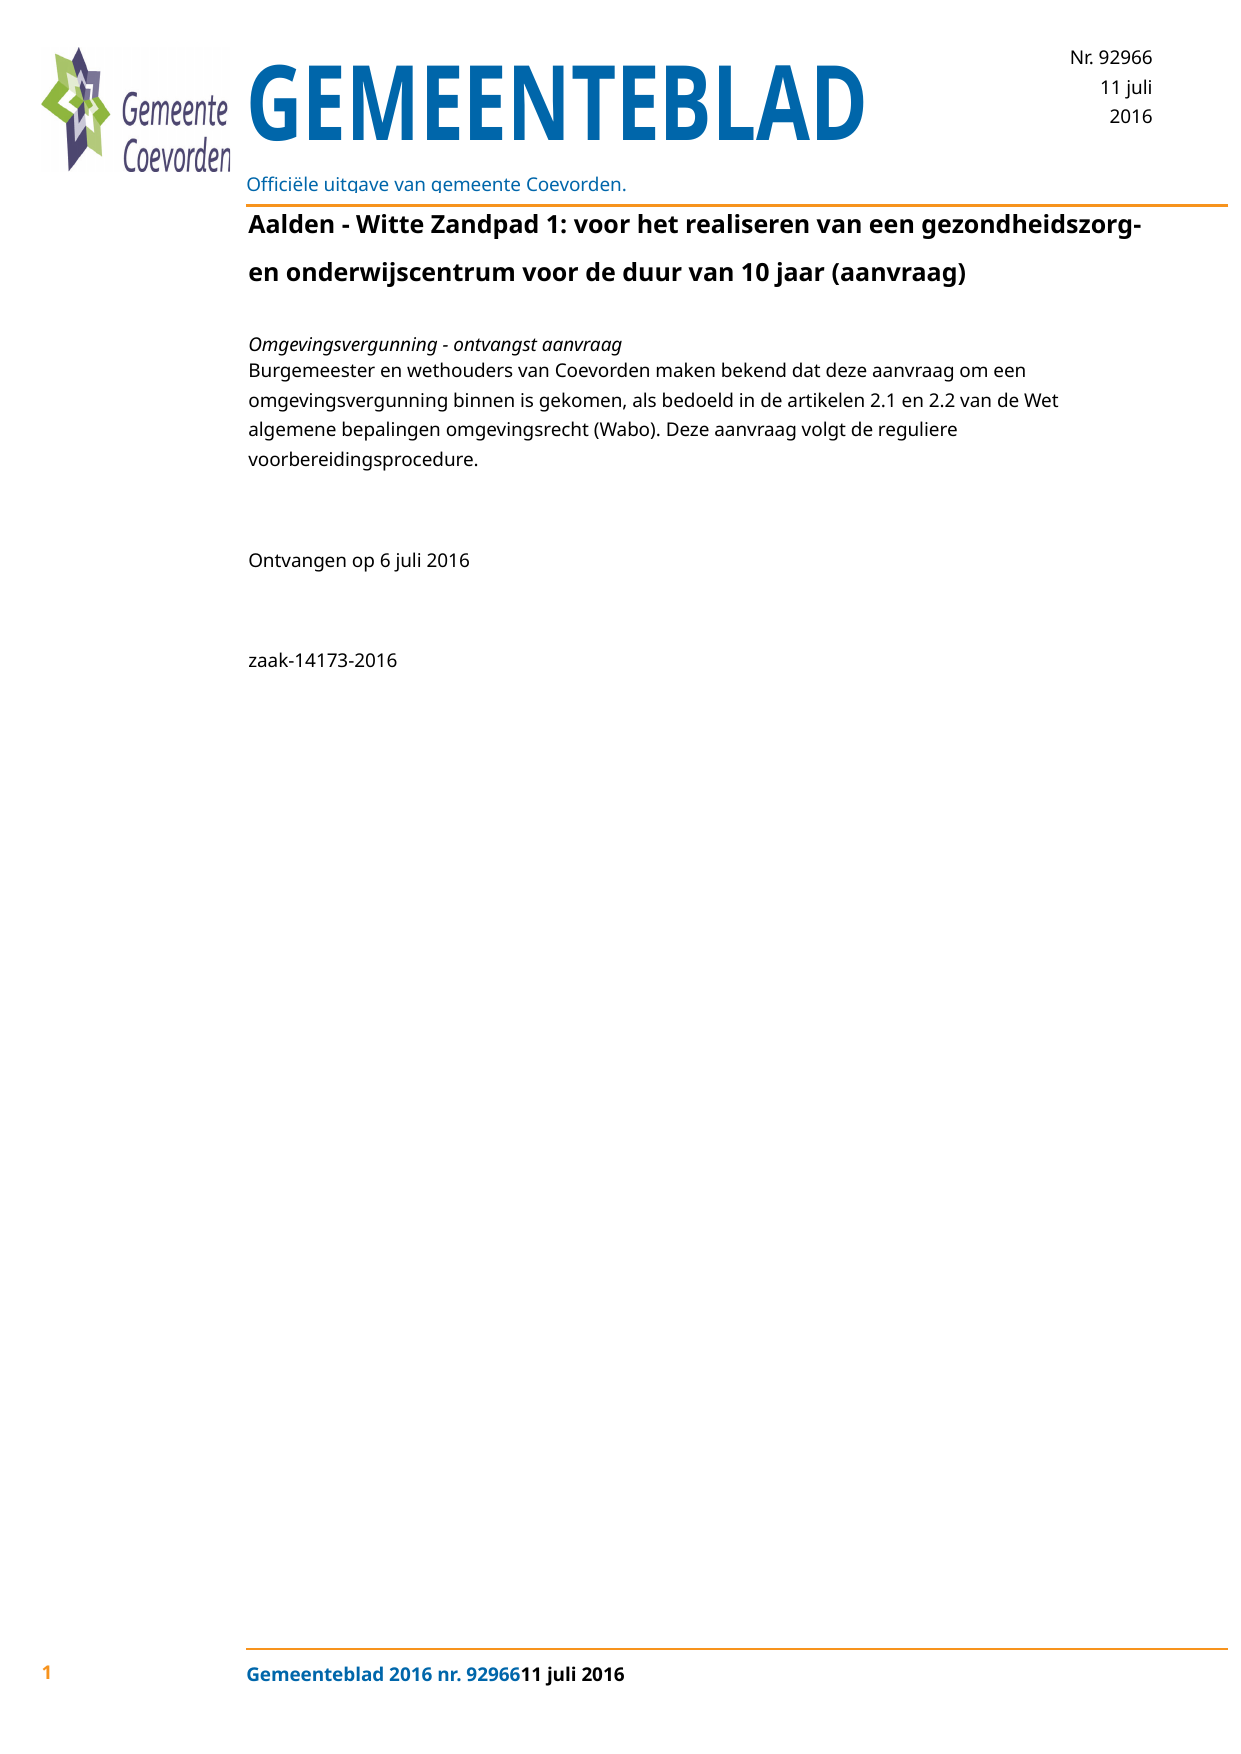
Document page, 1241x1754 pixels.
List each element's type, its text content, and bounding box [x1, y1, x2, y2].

text Aalden - Witte Zandpad 1: voor het realiseren van een gezondheidszorg- en onderwijscentrum voor de duur van 10 jaar (aanvraag) [248, 207, 1152, 288]
picture [41, 47, 231, 172]
text Omgevingsvergunning - ontvangst aanvraag [248, 331, 1152, 357]
text Ontvangen op 6 juli 2016 [248, 547, 1152, 572]
text zaak-14173-2016 [248, 648, 1152, 673]
text Burgemeester en wethouders van Coevorden maken bekend dat deze aanvraag om een omgevingsvergunning binnen is gekomen, als bedoeld in de artikelen 2.1 en 2.2 van de Wet algemene bepalingen omgevingsrecht (Wabo). Deze aanvraag volgt de reguliere voorbereidingsprocedure. [248, 357, 1152, 472]
